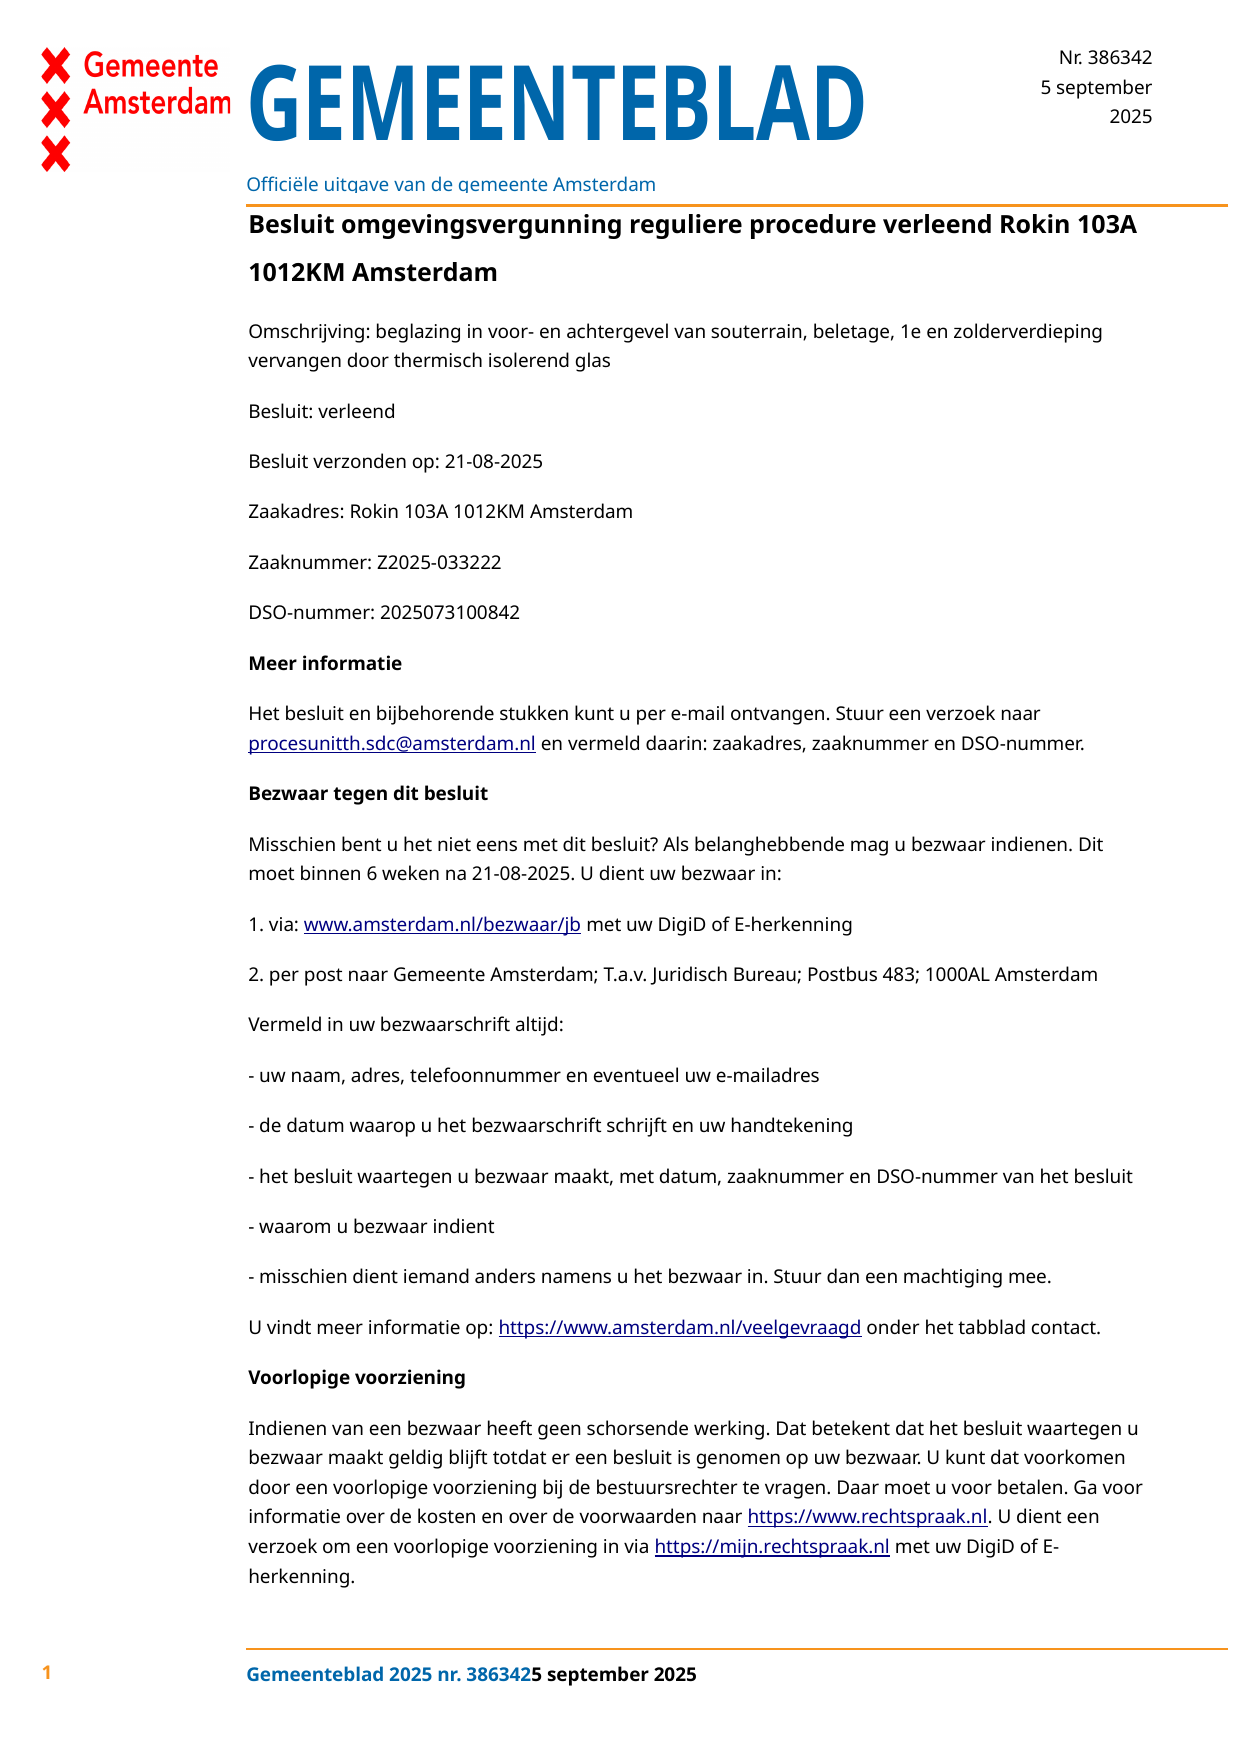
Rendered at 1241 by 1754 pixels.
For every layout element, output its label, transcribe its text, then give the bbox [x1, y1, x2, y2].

text - het besluit waartegen u bezwaar maakt, met datum, zaaknummer en DSO-nummer van het besluit [248, 1163, 1152, 1189]
text Indienen van een bezwaar heeft geen schorsende werking. Dat betekent dat het besluit waartegen u bezwaar maakt geldig blijft totdat er een besluit is genomen op uw bezwaar. U kunt dat voorkomen door een voorlopige voorziening bij de bestuursrechter te vragen. Daar moet u voor betalen. Ga voor informatie over de kosten en over de voorwaarden naar https://www.rechtspraak.nl. U dient een verzoek om een voorlopige voorziening in via https://mijn.rechtspraak.nl met uw DigiD of E-herkenning. [248, 1415, 1152, 1589]
text - misschien dient iemand anders namens u het bezwaar in. Stuur dan een machtiging mee. [248, 1264, 1152, 1289]
text Het besluit en bijbehorende stukken kunt u per e-mail ontvangen. Stuur een verzoek naar procesunitth.sdc@amsterdam.nl en vermeld daarin: zaakadres, zaaknummer en DSO-nummer. [248, 700, 1152, 756]
text DSO-nummer: 2025073100842 [248, 599, 1152, 625]
picture [41, 47, 231, 172]
text Besluit: verleend [248, 398, 1152, 424]
text Vermeld in uw bezwaarschrift altijd: [248, 1012, 1152, 1037]
text Bezwaar tegen dit besluit [248, 780, 1152, 806]
text Voorlopige voorziening [248, 1364, 1152, 1390]
text Zaaknummer: Z2025-033222 [248, 549, 1152, 575]
text 1. via: www.amsterdam.nl/bezwaar/jb met uw DigiD of E-herkenning [248, 911, 1152, 937]
text - uw naam, adres, telefoonnummer en eventueel uw e-mailadres [248, 1062, 1152, 1088]
text 2. per post naar Gemeente Amsterdam; T.a.v. Juridisch Bureau; Postbus 483; 1000AL Amsterdam [248, 961, 1152, 987]
text - de datum waarop u het bezwaarschrift schrijft en uw handtekening [248, 1112, 1152, 1138]
text - waarom u bezwaar indient [248, 1213, 1152, 1239]
text Meer informatie [248, 650, 1152, 676]
text Besluit omgevingsvergunning reguliere procedure verleend Rokin 103A 1012KM Amsterdam [248, 207, 1152, 288]
text U vindt meer informatie op: https://www.amsterdam.nl/veelgevraagd onder het tabblad contact. [248, 1314, 1152, 1340]
text Besluit verzonden op: 21-08-2025 [248, 448, 1152, 474]
text Misschien bent u het niet eens met dit besluit? Als belanghebbende mag u bezwaar indienen. Dit moet binnen 6 weken na 21-08-2025. U dient uw bezwaar in: [248, 831, 1152, 886]
text Omschrijving: beglazing in voor- en achtergevel van souterrain, beletage, 1e en zolderverdieping vervangen door thermisch isolerend glas [248, 318, 1152, 373]
text Zaakadres: Rokin 103A 1012KM Amsterdam [248, 499, 1152, 524]
